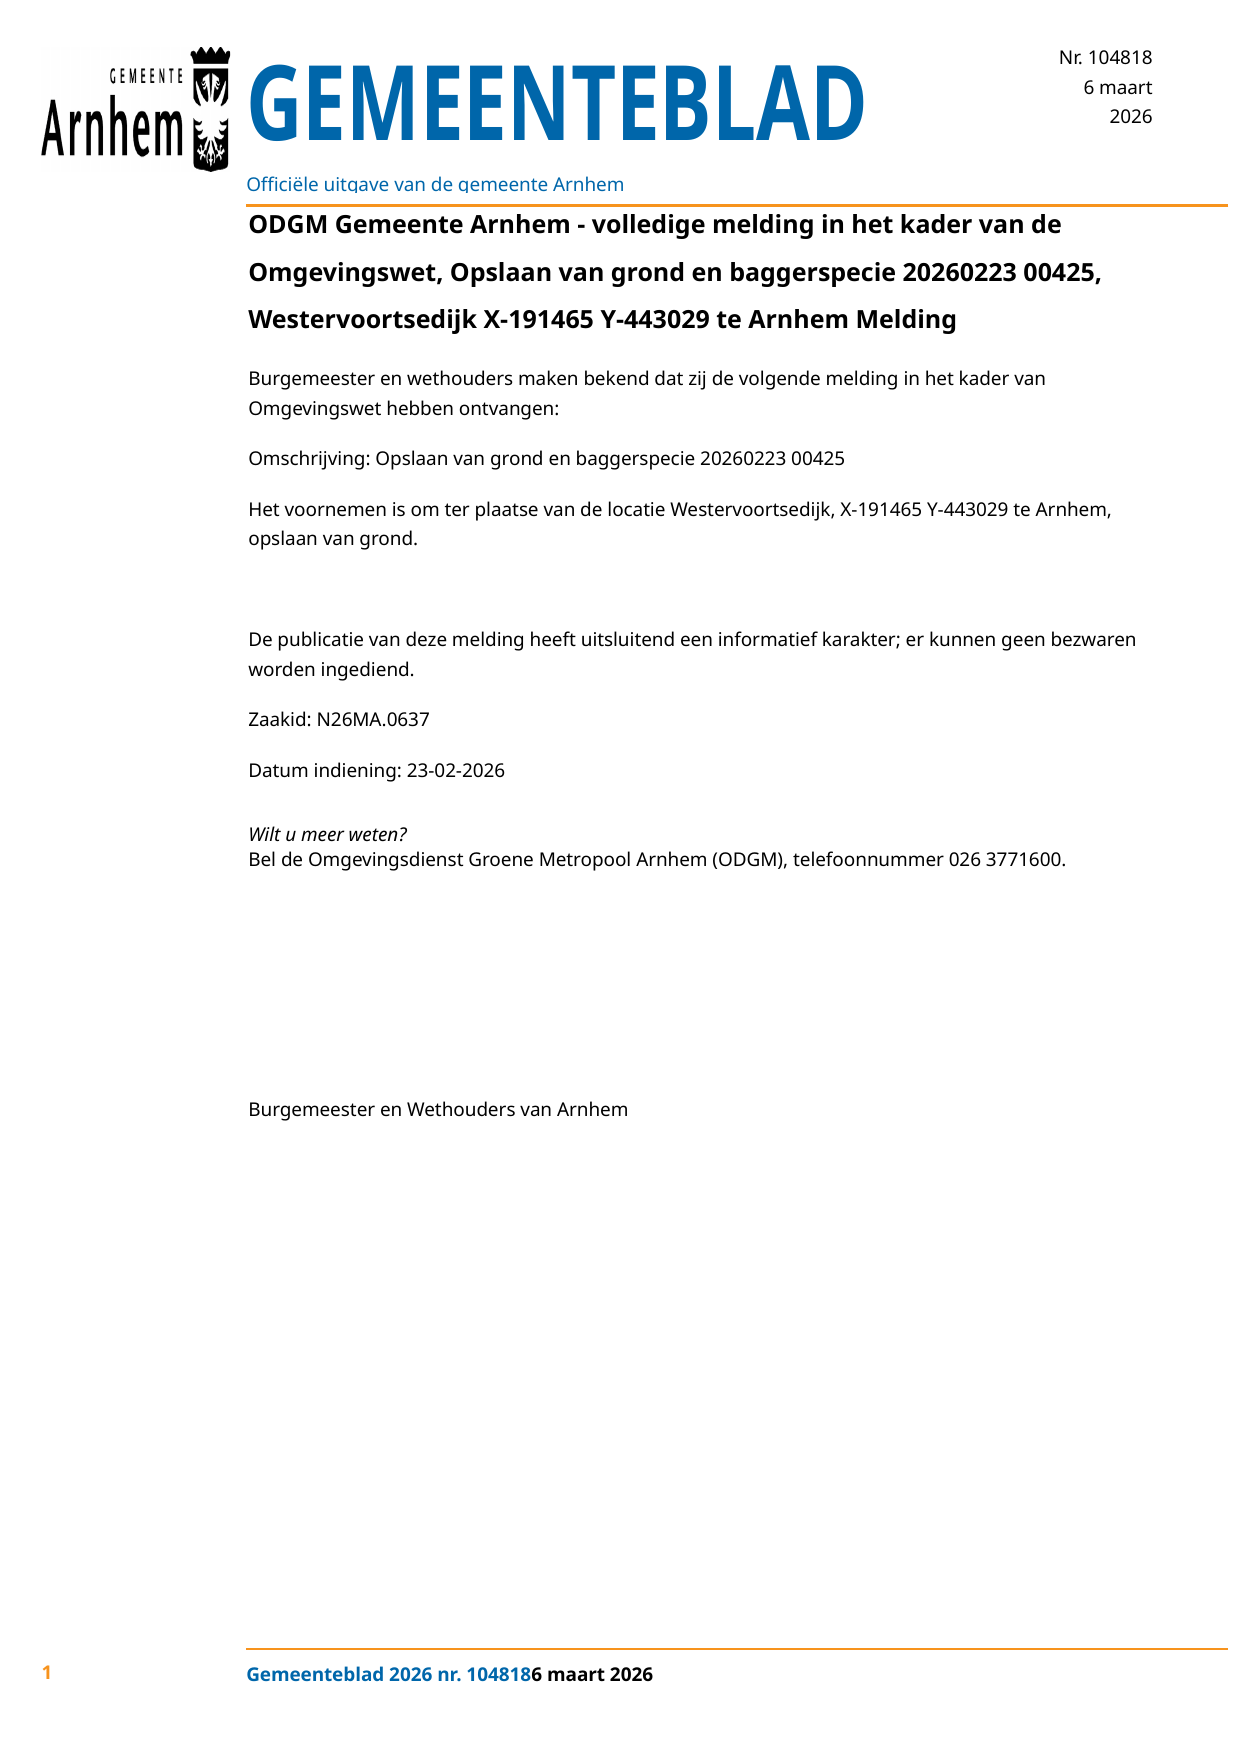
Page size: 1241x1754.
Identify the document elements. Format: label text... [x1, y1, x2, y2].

text Het voornemen is om ter plaatse van de locatie Westervoortsedijk, X-191465 Y-443029 te Arnhem, opslaan van grond. [248, 496, 1152, 551]
text Burgemeester en wethouders maken bekend dat zij de volgende melding in het kader van Omgevingswet hebben ontvangen: [248, 366, 1152, 421]
picture [41, 47, 231, 172]
text Zaakid: N26MA.0637 [248, 706, 1152, 732]
text Omschrijving: Opslaan van grond en baggerspecie 20260223 00425 [248, 446, 1152, 471]
text Wilt u meer weten? [248, 821, 1152, 846]
text Datum indiening: 23-02-2026 [248, 757, 1152, 782]
text Burgemeester en Wethouders van Arnhem [248, 1096, 1152, 1122]
text ODGM Gemeente Arnhem - volledige melding in het kader van de Omgevingswet, Opslaan van grond en baggerspecie 20260223 00425, Westervoortsedijk X-191465 Y-443029 te Arnhem Melding [248, 207, 1152, 336]
text De publicatie van deze melding heeft uitsluitend een informatief karakter; er kunnen geen bezwaren worden ingediend. [248, 626, 1152, 682]
text Bel de Omgevingsdienst Groene Metropool Arnhem (ODGM), telefoonnummer 026 3771600. [248, 846, 1152, 872]
